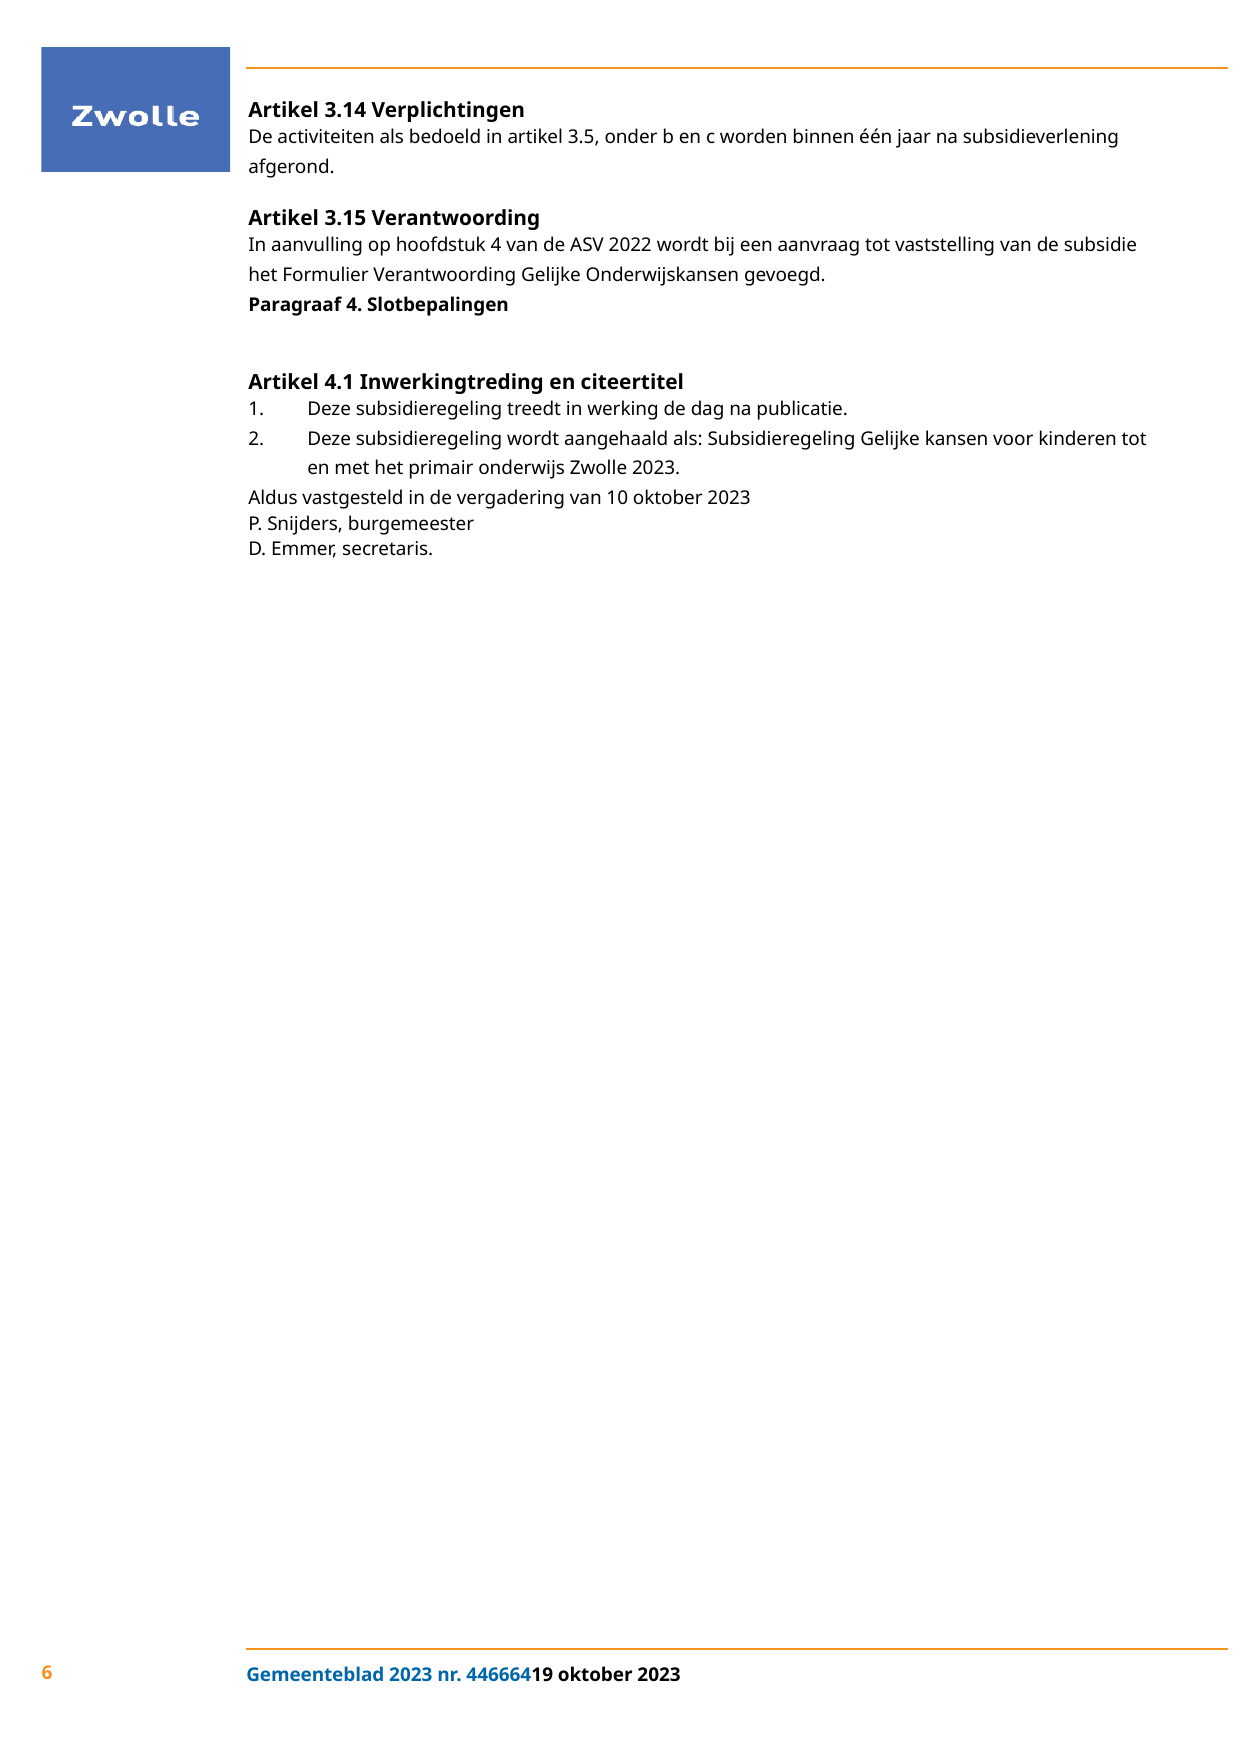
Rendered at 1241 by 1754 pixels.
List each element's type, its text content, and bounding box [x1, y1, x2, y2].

picture [41, 47, 231, 172]
list Deze subsidieregeling treedt in werking de dag na publicatie. [248, 395, 1152, 421]
text In aanvulling op hoofdstuk 4 van de ASV 2022 wordt bij een aanvraag tot vaststelling van de subsidie het Formulier Verantwoording Gelijke Onderwijskansen gevoegd. [248, 232, 1152, 287]
text D. Emmer, secretaris. [248, 536, 1152, 561]
text P. Snijders, burgemeester [248, 510, 1152, 536]
text Artikel 3.14 Verplichtingen [248, 95, 1152, 123]
text Aldus vastgesteld in de vergadering van 10 oktober 2023 [248, 484, 1152, 510]
text Artikel 4.1 Inwerkingtreding en citeertitel [248, 367, 1152, 395]
list Deze subsidieregeling wordt aangehaald als: Subsidieregeling Gelijke kansen voor kinderen tot en met het primair onderwijs Zwolle 2023. [248, 425, 1152, 480]
text Paragraaf 4. Slotbepalingen [248, 291, 1152, 317]
text Artikel 3.15 Verantwoording [248, 203, 1152, 232]
text De activiteiten als bedoeld in artikel 3.5, onder b en c worden binnen één jaar na subsidieverlening afgerond. [248, 123, 1152, 178]
